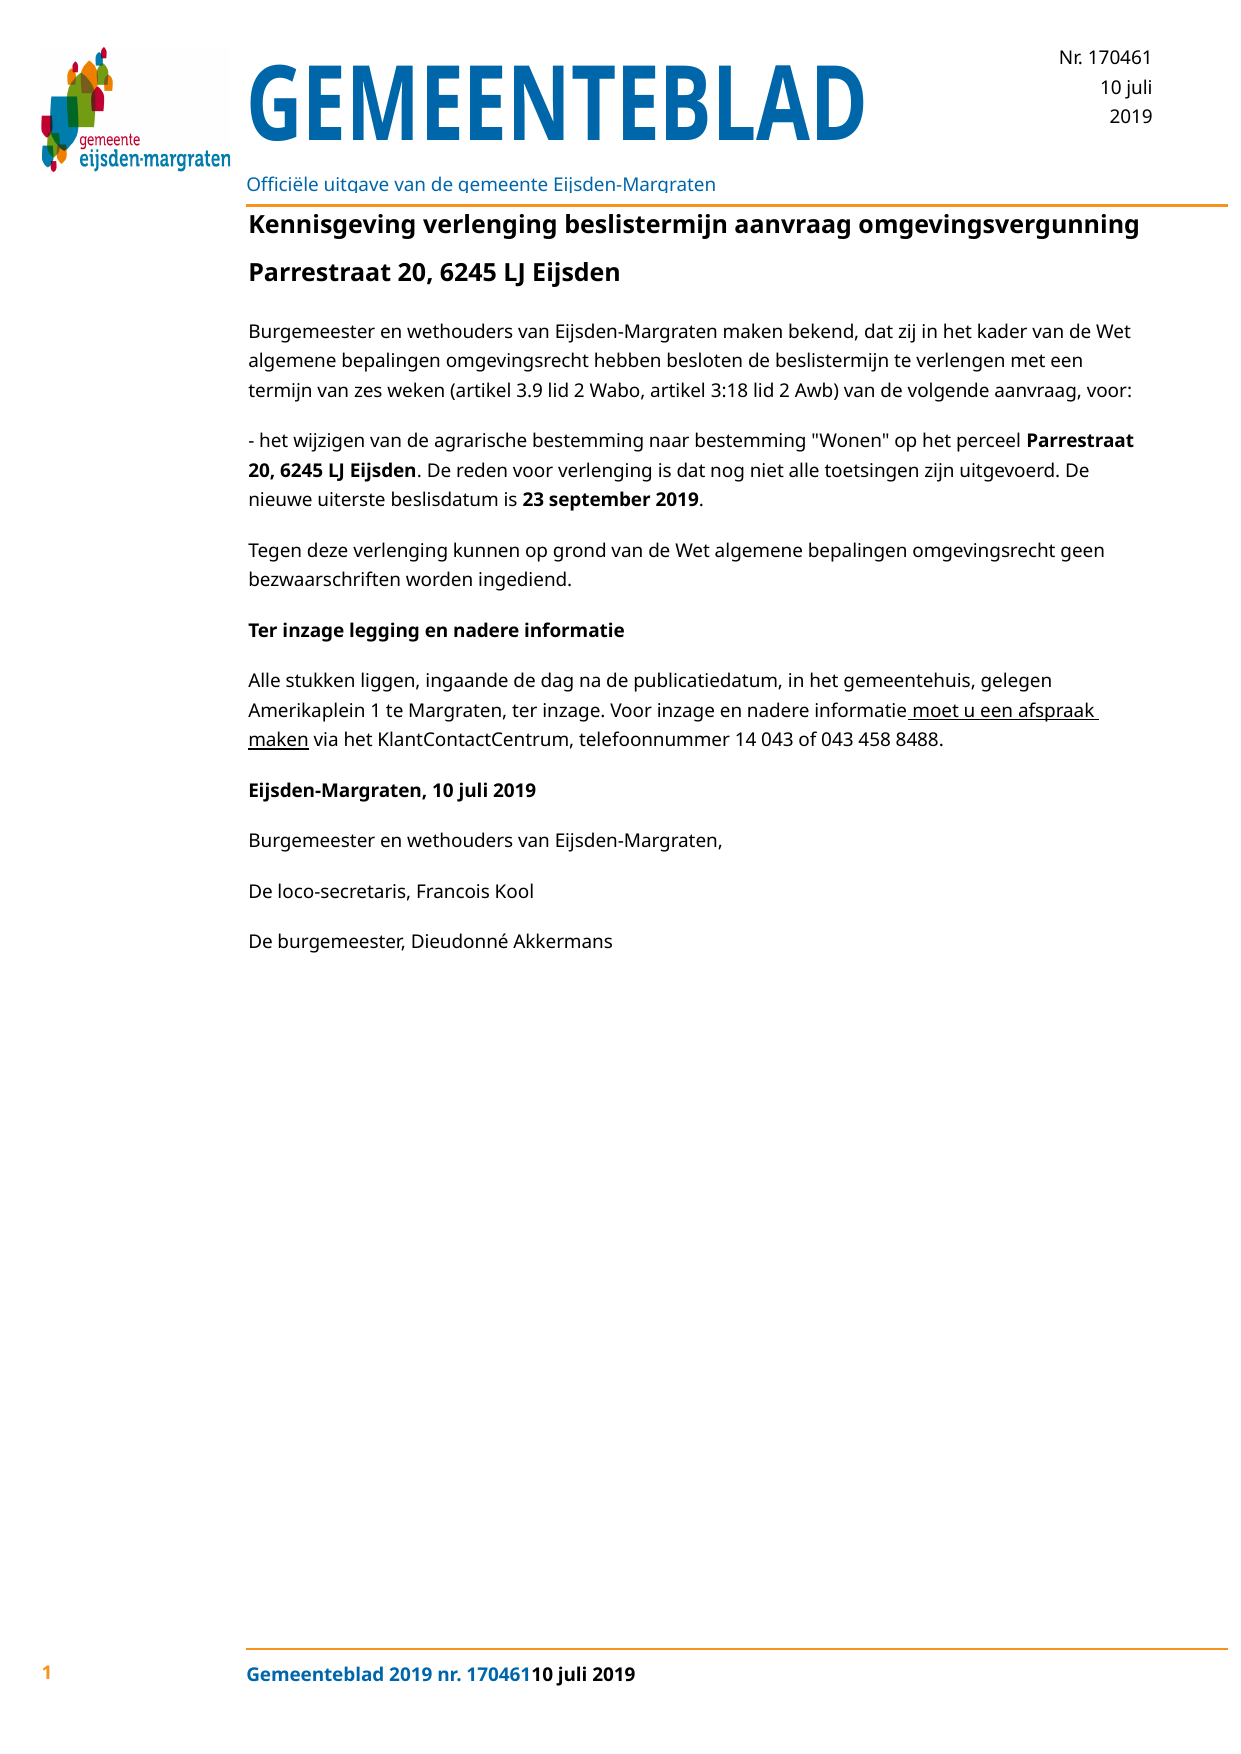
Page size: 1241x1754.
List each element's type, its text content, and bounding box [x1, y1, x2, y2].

picture [41, 47, 231, 172]
text - het wijzigen van de agrarische bestemming naar bestemming "Wonen" op het perceel Parrestraat 20, 6245 LJ Eijsden. De reden voor verlenging is dat nog niet alle toetsingen zijn uitgevoerd. De nieuwe uiterste beslisdatum is 23 september 2019. [248, 427, 1152, 512]
text Tegen deze verlenging kunnen op grond van de Wet algemene bepalingen omgevingsrecht geen bezwaarschriften worden ingediend. [248, 537, 1152, 592]
text De loco-secretaris, Francois Kool [248, 878, 1152, 904]
text Kennisgeving verlenging beslistermijn aanvraag omgevingsvergunning Parrestraat 20, 6245 LJ Eijsden [248, 207, 1152, 288]
text Burgemeester en wethouders van Eijsden-Margraten, [248, 827, 1152, 853]
text Burgemeester en wethouders van Eijsden-Margraten maken bekend, dat zij in het kader van de Wet algemene bepalingen omgevingsrecht hebben besloten de beslistermijn te verlengen met een termijn van zes weken (artikel 3.9 lid 2 Wabo, artikel 3:18 lid 2 Awb) van de volgende aanvraag, voor: [248, 318, 1152, 403]
text De burgemeester, Dieudonné Akkermans [248, 928, 1152, 954]
text Ter inzage legging en nadere informatie [248, 617, 1152, 643]
text Eijsden-Margraten, 10 juli 2019 [248, 777, 1152, 803]
text Alle stukken liggen, ingaande de dag na de publicatiedatum, in het gemeentehuis, gelegen Amerikaplein 1 te Margraten, ter inzage. Voor inzage en nadere informatie moet u een afspraak maken via het KlantContactCentrum, telefoonnummer 14 043 of 043 458 8488. [248, 667, 1152, 752]
